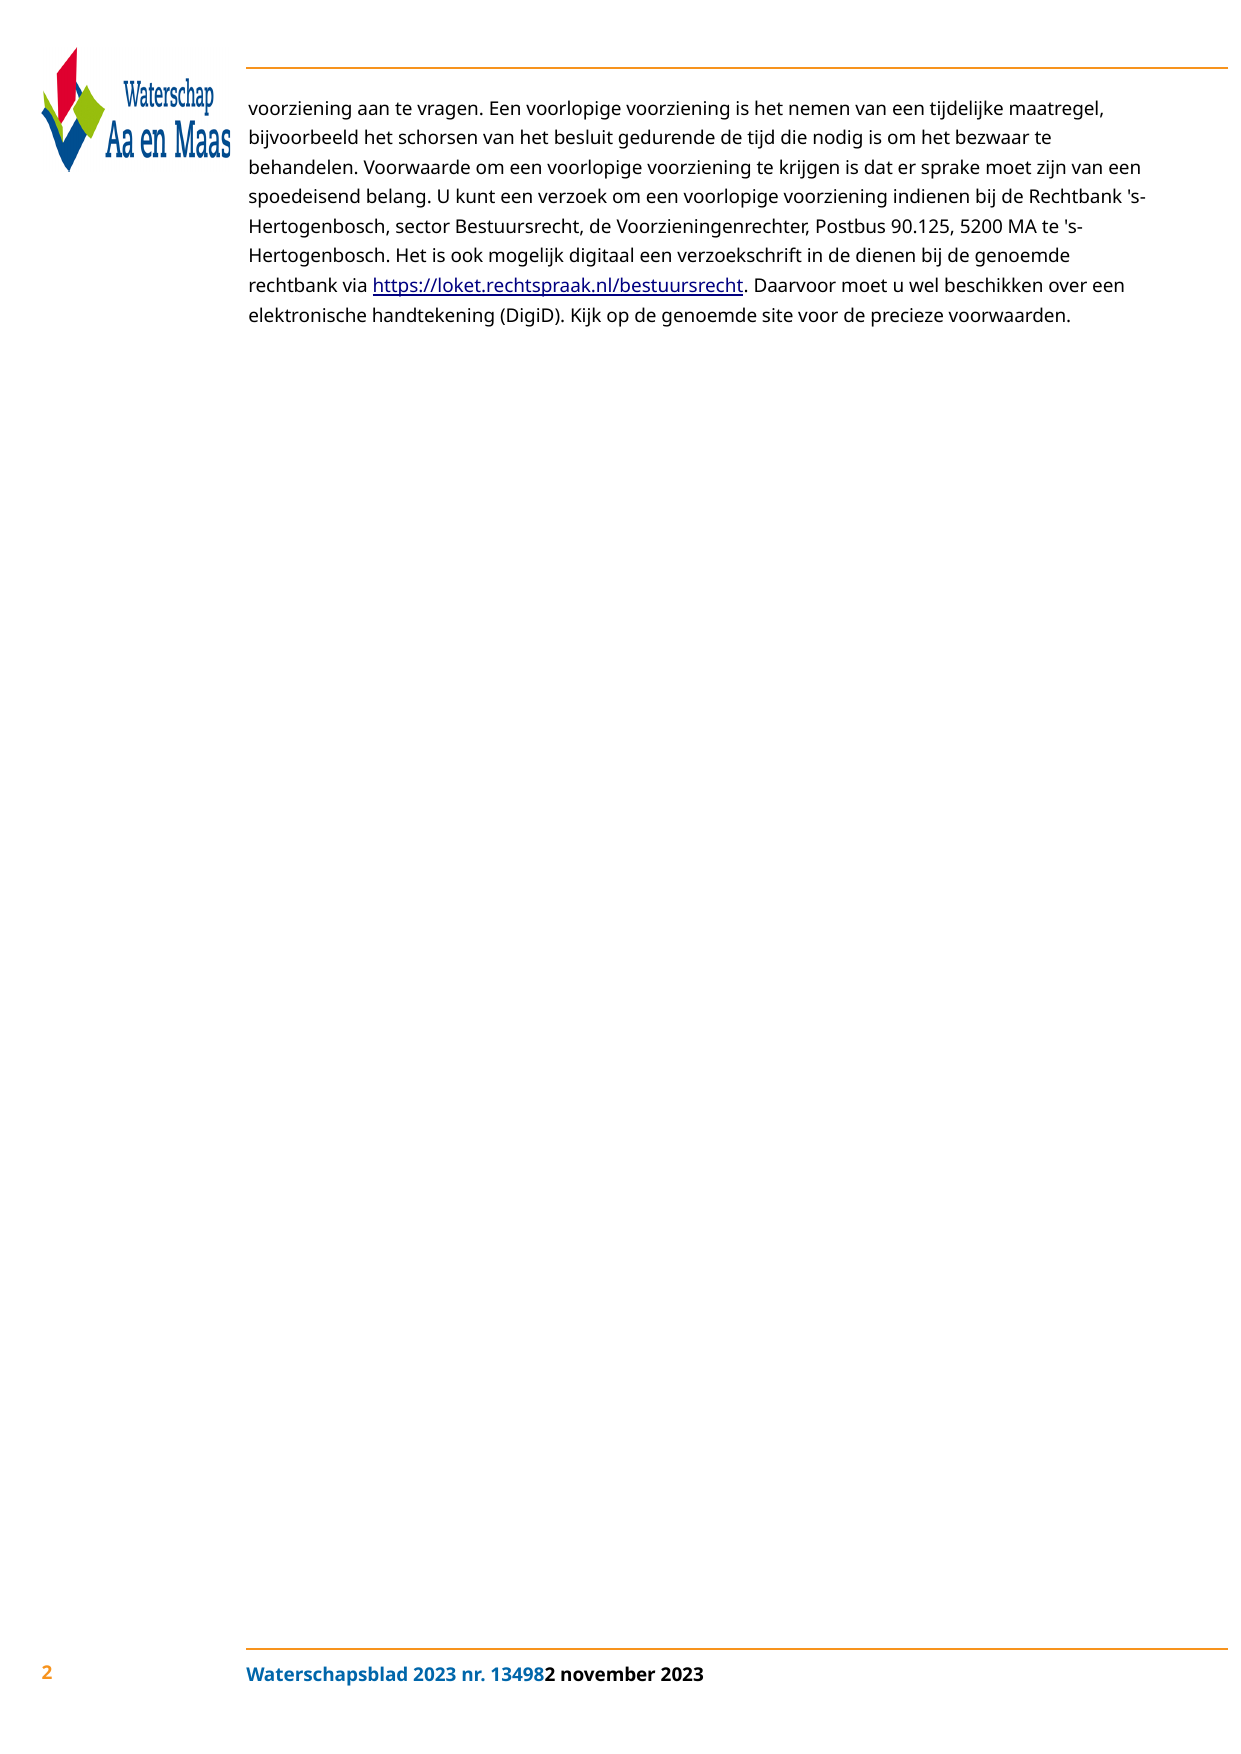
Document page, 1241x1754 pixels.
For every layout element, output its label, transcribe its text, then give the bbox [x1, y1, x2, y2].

picture [41, 47, 231, 172]
text voorziening aan te vragen. Een voorlopige voorziening is het nemen van een tijdelijke maatregel, bijvoorbeeld het schorsen van het besluit gedurende de tijd die nodig is om het bezwaar te behandelen. Voorwaarde om een voorlopige voorziening te krijgen is dat er sprake moet zijn van een spoedeisend belang. U kunt een verzoek om een voorlopige voorziening indienen bij de Rechtbank 's-Hertogenbosch, sector Bestuursrecht, de Voorzieningenrechter, Postbus 90.125, 5200 MA te 's-Hertogenbosch. Het is ook mogelijk digitaal een verzoekschrift in de dienen bij de genoemde rechtbank via https://loket.rechtspraak.nl/bestuursrecht. Daarvoor moet u wel beschikken over een elektronische handtekening (DigiD). Kijk op de genoemde site voor de precieze voorwaarden. [248, 95, 1152, 328]
